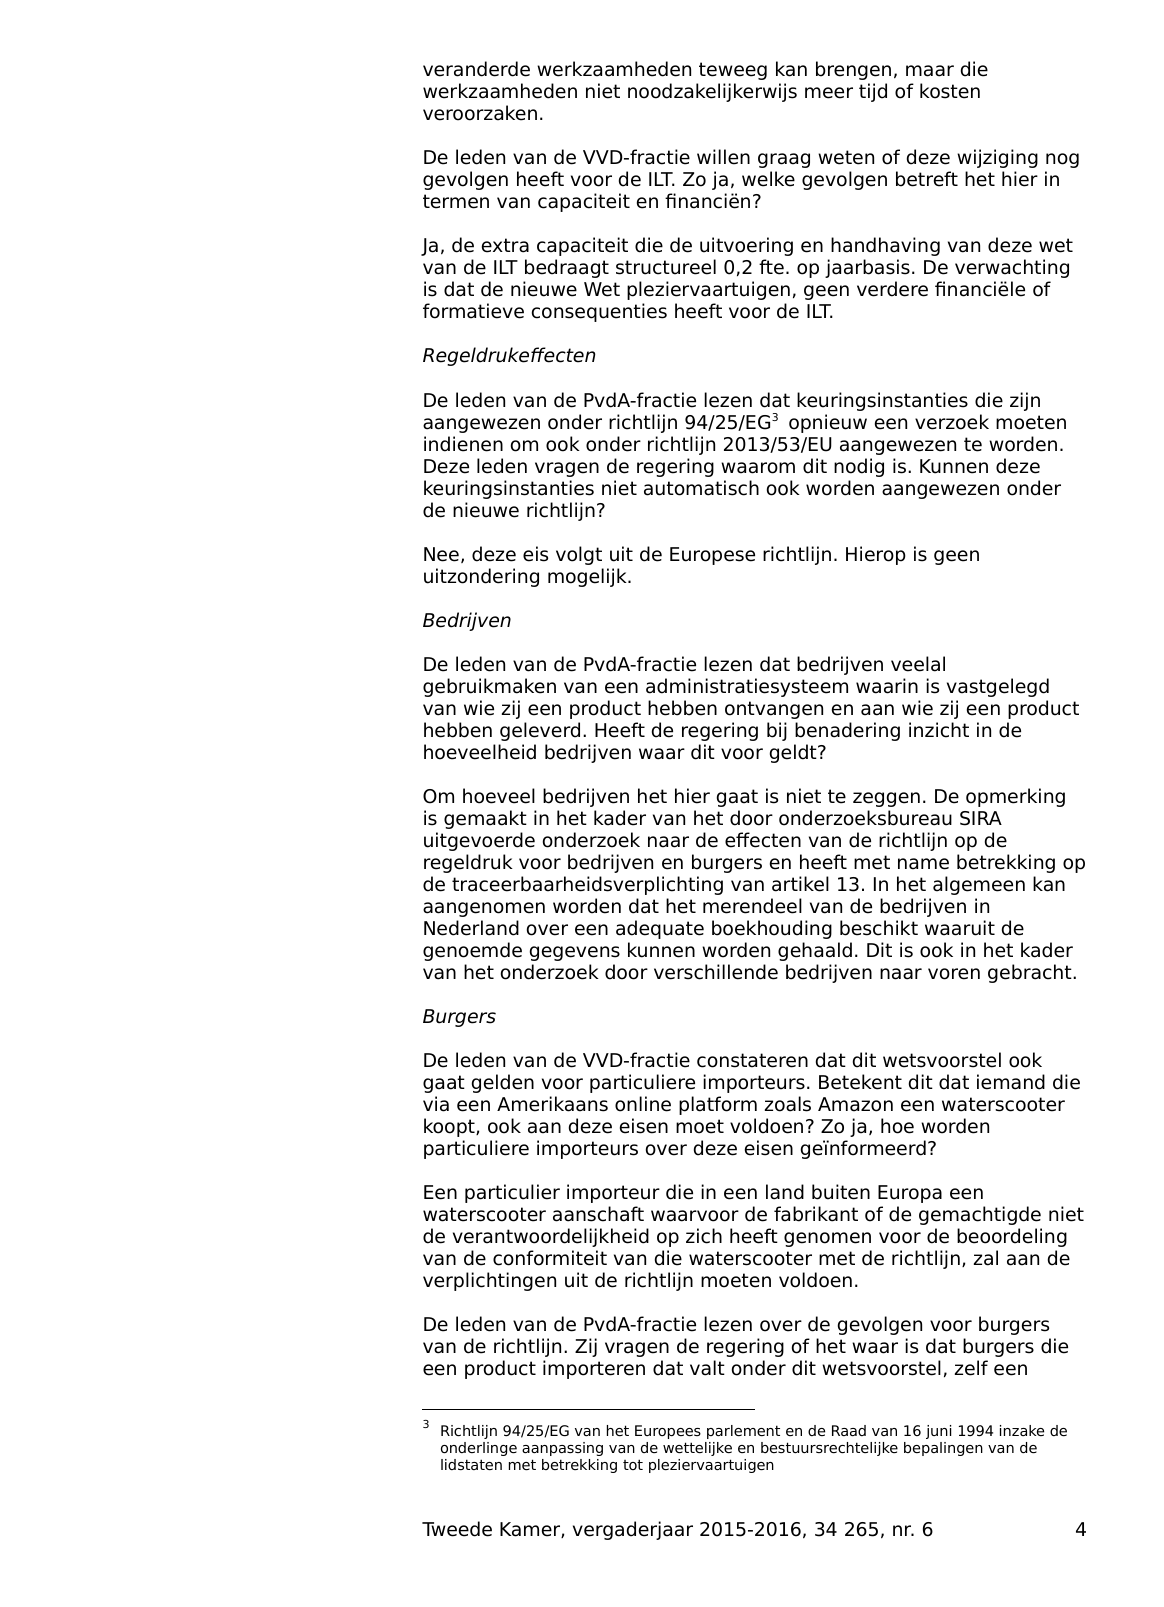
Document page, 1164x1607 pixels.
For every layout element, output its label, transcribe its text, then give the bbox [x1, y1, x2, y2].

text Nee, deze eis volgt uit de Europese richtlijn. Hierop is geen uitzondering mogelijk. [422, 544, 1087, 588]
text De leden van de VVD-fractie constateren dat dit wetsvoorstel ook gaat gelden voor particuliere importeurs. Betekent dit dat iemand die via een Amerikaans online platform zoals Amazon een waterscooter koopt, ook aan deze eisen moet voldoen? Zo ja, hoe worden particuliere importeurs over deze eisen geïnformeerd? [422, 1050, 1087, 1160]
text Ja, de extra capaciteit die de uitvoering en handhaving van deze wet van de ILT bedraagt structureel 0,2 fte. op jaarbasis. De verwachting is dat de nieuwe Wet pleziervaartuigen, geen verdere financiële of formatieve consequenties heeft voor de ILT. [422, 235, 1087, 323]
text Om hoeveel bedrijven het hier gaat is niet te zeggen. De opmerking is gemaakt in het kader van het door onderzoeksbureau SIRA uitgevoerde onderzoek naar de effecten van de richtlijn op de regeldruk voor bedrijven en burgers en heeft met name betrekking op de traceerbaarheidsverplichting van artikel 13. In het algemeen kan aangenomen worden dat het merendeel van de bedrijven in Nederland over een adequate boekhouding beschikt waaruit de genoemde gegevens kunnen worden gehaald. Dit is ook in het kader van het onderzoek door verschillende bedrijven naar voren gebracht. [422, 786, 1087, 984]
text veranderde werkzaamheden teweeg kan brengen, maar die werkzaamheden niet noodzakelijkerwijs meer tijd of kosten veroorzaken. [422, 59, 1087, 125]
text Richtlijn 94/25/EG van het Europees parlement en de Raad van 16 juni 1994 inzake de onderlinge aanpassing van de wettelijke en bestuursrechtelijke bepalingen van de lidstaten met betrekking tot pleziervaartuigen [422, 1418, 1087, 1474]
text De leden van de PvdA-fractie lezen dat bedrijven veelal gebruikmaken van een administratiesysteem waarin is vastgelegd van wie zij een product hebben ontvangen en aan wie zij een product hebben geleverd. Heeft de regering bij benadering inzicht in de hoeveelheid bedrijven waar dit voor geldt? [422, 654, 1087, 764]
subtitle Regeldrukeffecten [422, 345, 1087, 367]
subtitle Bedrijven [422, 610, 1087, 632]
subtitle Burgers [422, 1006, 1087, 1028]
text Een particulier importeur die in een land buiten Europa een waterscooter aanschaft waarvoor de fabrikant of de gemachtigde niet de verantwoordelijkheid op zich heeft genomen voor de beoordeling van de conformiteit van die waterscooter met de richtlijn, zal aan de verplichtingen uit de richtlijn moeten voldoen. [422, 1182, 1087, 1292]
text De leden van de PvdA-fractie lezen over de gevolgen voor burgers van de richtlijn. Zij vragen de regering of het waar is dat burgers die een product importeren dat valt onder dit wetsvoorstel, zelf een [422, 1314, 1087, 1380]
text De leden van de PvdA-fractie lezen dat keuringsinstanties die zijn aangewezen onder richtlijn 94/25/EG opnieuw een verzoek moeten indienen om ook onder richtlijn 2013/53/EU aangewezen te worden. Deze leden vragen de regering waarom dit nodig is. Kunnen deze keuringsinstanties niet automatisch ook worden aangewezen onder de nieuwe richtlijn? [422, 389, 1087, 521]
text De leden van de VVD-fractie willen graag weten of deze wijziging nog gevolgen heeft voor de ILT. Zo ja, welke gevolgen betreft het hier in termen van capaciteit en financiën? [422, 147, 1087, 213]
